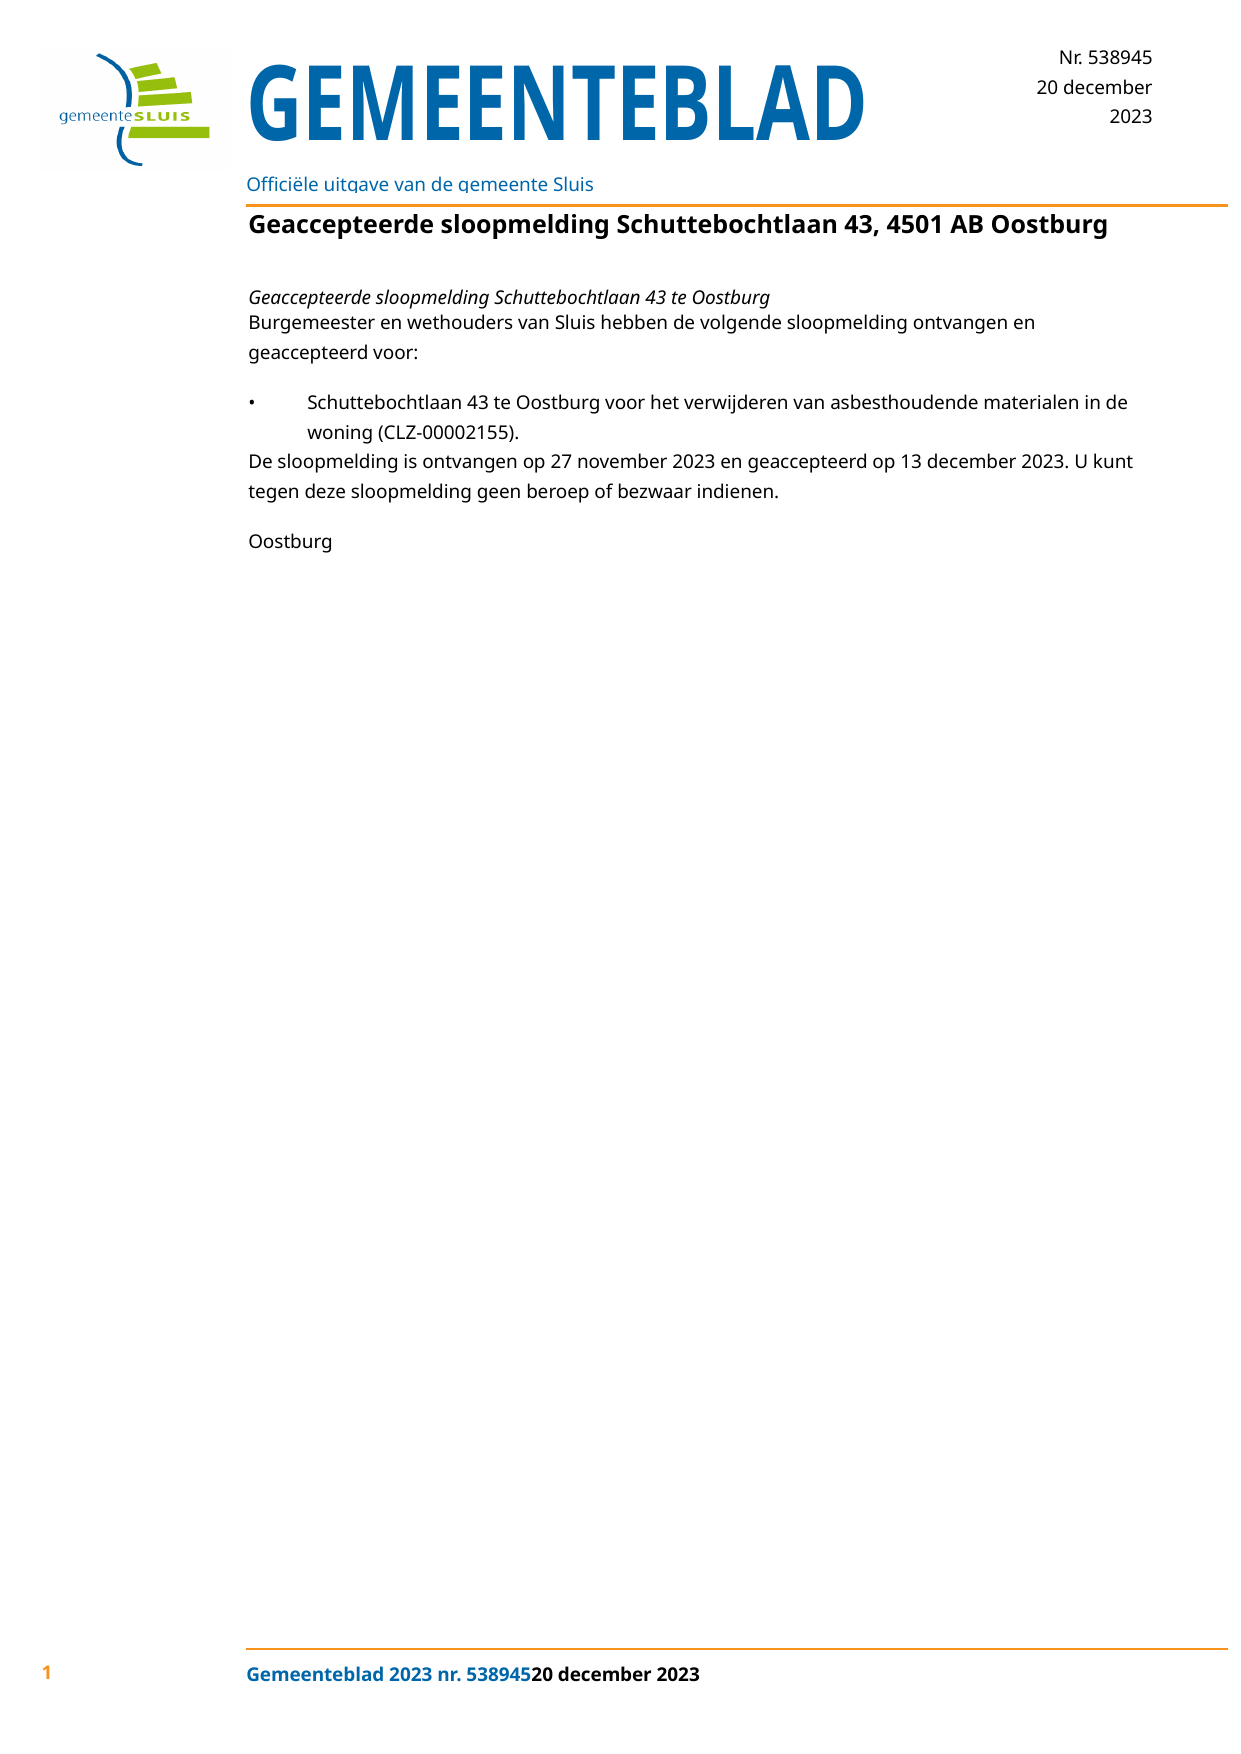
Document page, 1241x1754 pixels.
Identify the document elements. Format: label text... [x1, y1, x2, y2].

text De sloopmelding is ontvangen op 27 november 2023 en geaccepteerd op 13 december 2023. U kunt tegen deze sloopmelding geen beroep of bezwaar indienen. [248, 449, 1152, 504]
picture [41, 47, 231, 172]
text Burgemeester en wethouders van Sluis hebben de volgende sloopmelding ontvangen en geaccepteerd voor: [248, 309, 1152, 365]
text Geaccepteerde sloopmelding Schuttebochtlaan 43 te Oostburg [248, 284, 1152, 309]
text Oostburg [248, 529, 1152, 554]
text Geaccepteerde sloopmelding Schuttebochtlaan 43, 4501 AB Oostburg [248, 207, 1152, 241]
list Schuttebochtlaan 43 te Oostburg voor het verwijderen van asbesthoudende materialen in de woning (CLZ-00002155). [248, 389, 1152, 445]
